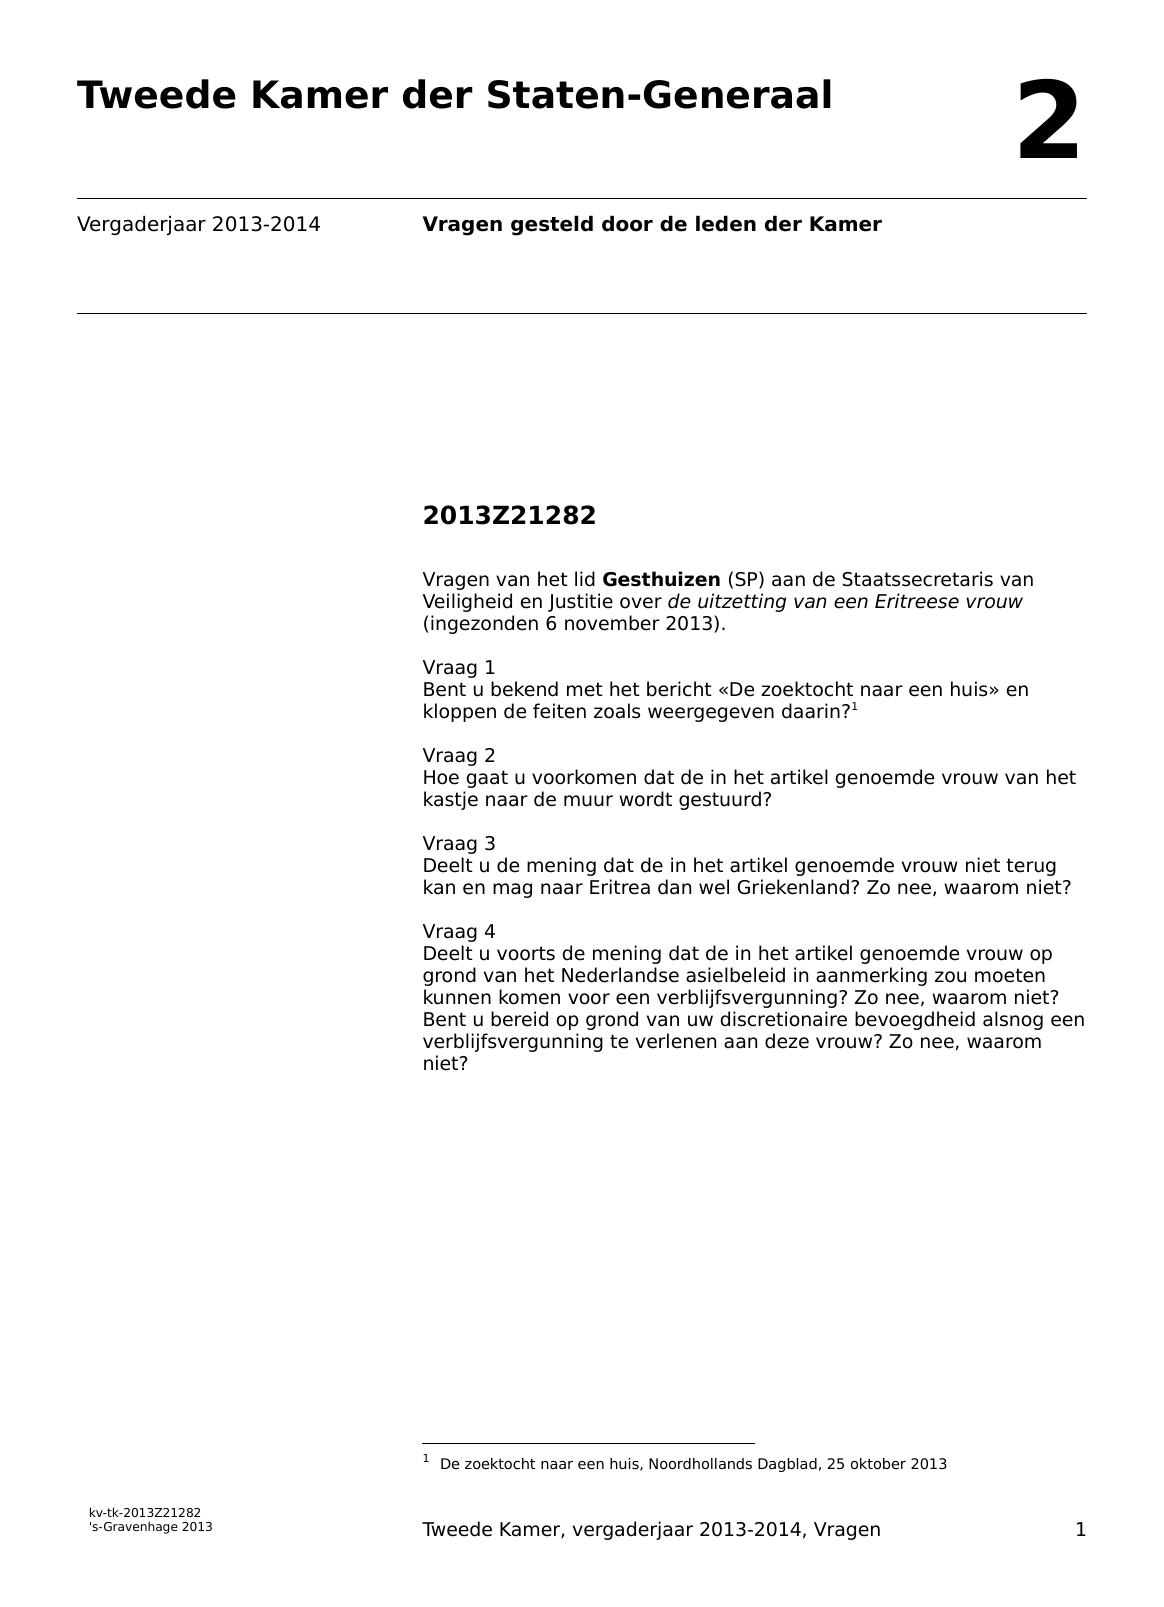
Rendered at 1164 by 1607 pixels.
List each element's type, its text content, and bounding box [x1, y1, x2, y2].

text Vraag 3 [422, 833, 1087, 855]
table_header Tweede Kamer der Staten-Generaal [77, 59, 886, 198]
text Bent u bekend met het bericht «De zoektocht naar een huis» en kloppen de feiten zoals weergegeven daarin? [422, 679, 1087, 723]
text Vraag 1 [422, 657, 1087, 679]
text De zoektocht naar een huis, Noordhollands Dagblad, 25 oktober 2013 [422, 1452, 1087, 1474]
text Vraag 4 [422, 921, 1087, 943]
table_header 2 [886, 59, 1087, 198]
text Hoe gaat u voorkomen dat de in het artikel genoemde vrouw van het kastje naar de muur wordt gestuurd? [422, 767, 1087, 811]
table_cell Vragen gesteld door de leden der Kamer [422, 199, 1087, 313]
text Vraag 2 [422, 745, 1087, 767]
text Deelt u voorts de mening dat de in het artikel genoemde vrouw op grond van het Nederlandse asielbeleid in aanmerking zou moeten kunnen komen voor een verblijfsvergunning? Zo nee, waarom niet? Bent u bereid op grond van uw discretionaire bevoegdheid alsnog een verblijfsvergunning te verlenen aan deze vrouw? Zo nee, waarom niet? [422, 943, 1087, 1075]
text 2013Z21282 [422, 501, 1087, 531]
text kv-tk-2013Z21282 [88, 1506, 323, 1520]
text Deelt u de mening dat de in het artikel genoemde vrouw niet terug kan en mag naar Eritrea dan wel Griekenland? Zo nee, waarom niet? [422, 855, 1087, 899]
text Vragen van het lid Gesthuizen (SP) aan de Staatssecretaris van Veiligheid en Justitie over de uitzetting van een Eritreese vrouw (ingezonden 6 november 2013). [422, 569, 1087, 635]
text 's-Gravenhage 2013 [88, 1520, 323, 1534]
table_cell Vergaderjaar 2013-2014 [77, 199, 422, 313]
